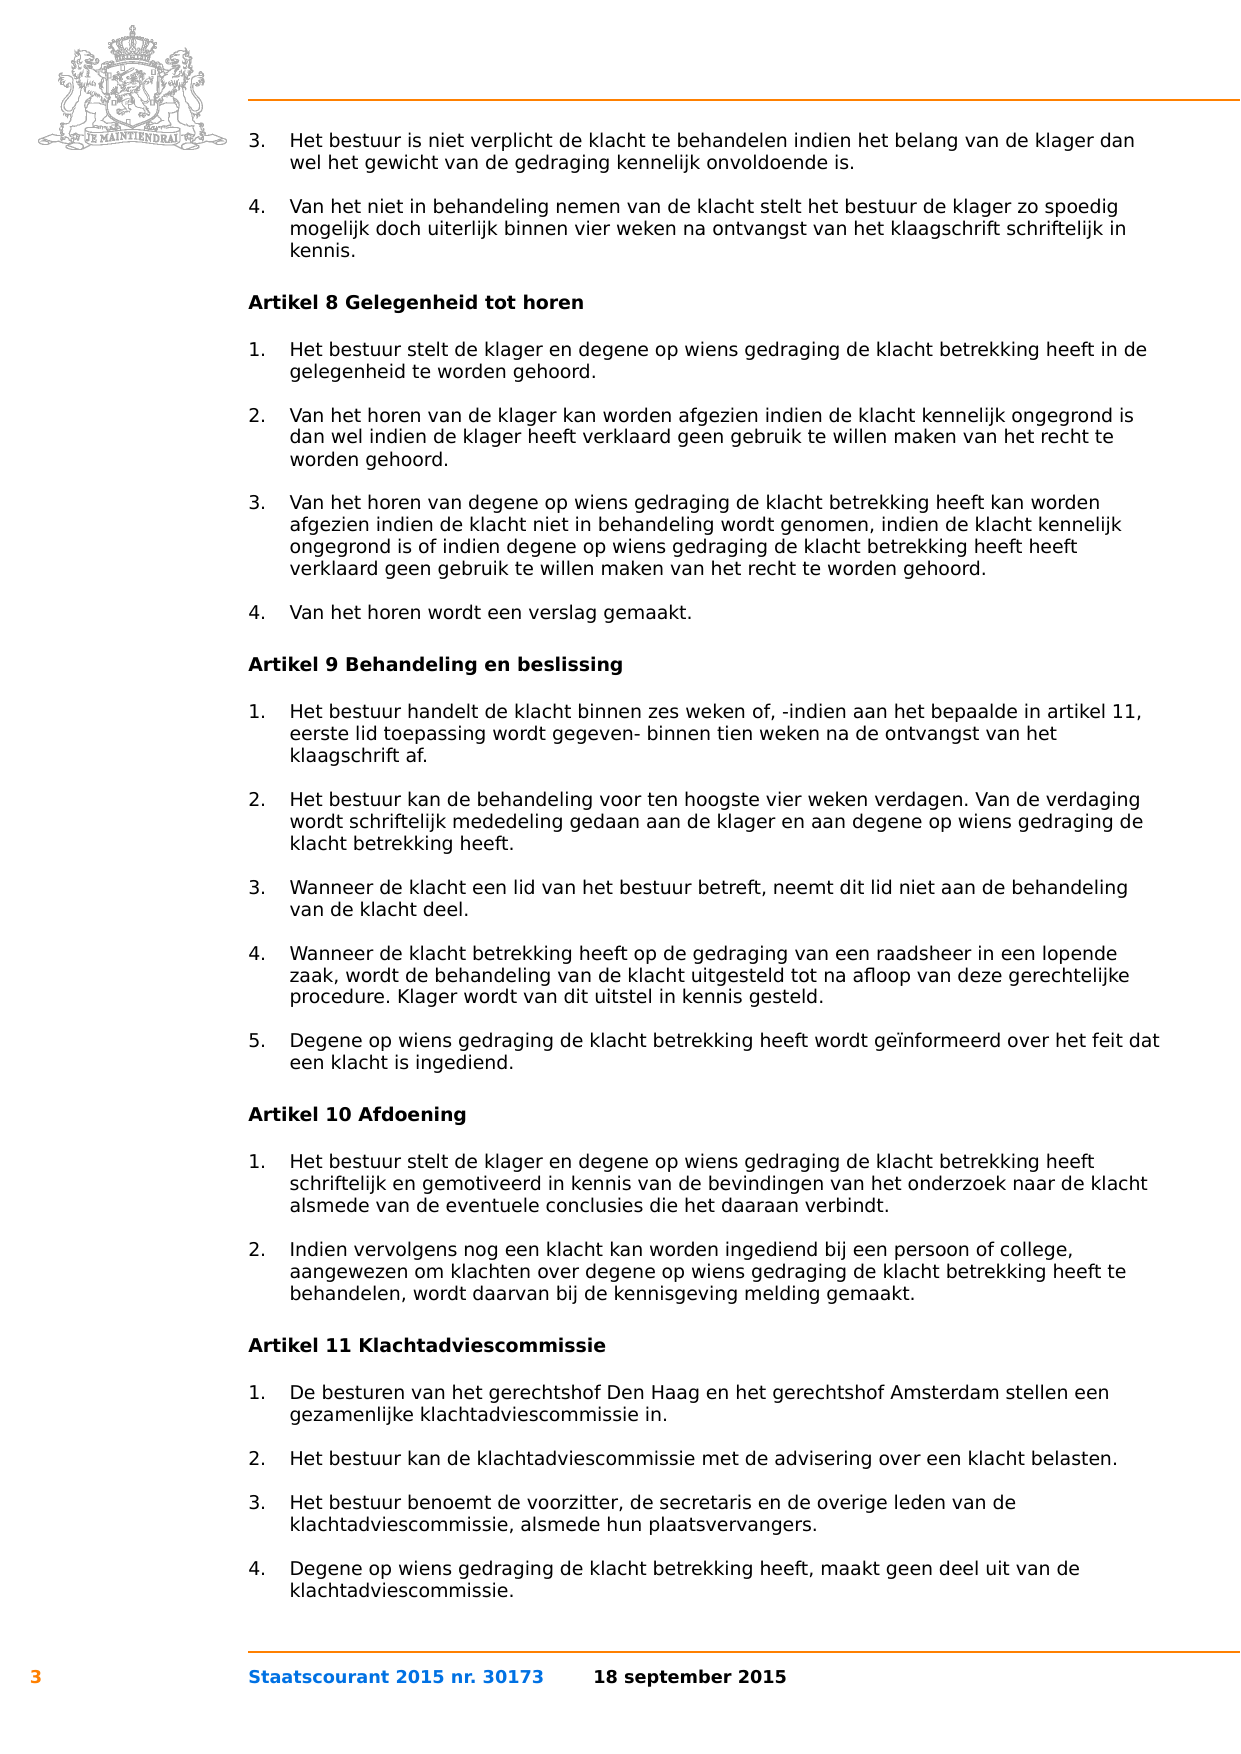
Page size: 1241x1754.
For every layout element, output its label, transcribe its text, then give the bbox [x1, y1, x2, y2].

text 2. Het bestuur kan de klachtadviescommissie met de advisering over een klacht belasten. [248, 1448, 1163, 1470]
text 3. Wanneer de klacht een lid van het bestuur betreft, neemt dit lid niet aan de behandeling van de klacht deel. [248, 877, 1163, 921]
text 1. Het bestuur stelt de klager en degene op wiens gedraging de klacht betrekking heeft schriftelijk en gemotiveerd in kennis van de bevindingen van het onderzoek naar de klacht alsmede van de eventuele conclusies die het daaraan verbindt. [248, 1151, 1163, 1217]
text 4. Wanneer de klacht betrekking heeft op de gedraging van een raadsheer in een lopende zaak, wordt de behandeling van de klacht uitgesteld tot na afloop van deze gerechtelijke procedure. Klager wordt van dit uitstel in kennis gesteld. [248, 942, 1163, 1008]
subtitle Artikel 10 Afdoening [248, 1104, 1163, 1126]
text 1. De besturen van het gerechtshof Den Haag en het gerechtshof Amsterdam stellen een gezamenlijke klachtadviescommissie in. [248, 1382, 1163, 1426]
text 2. Van het horen van de klager kan worden afgezien indien de klacht kennelijk ongegrond is dan wel indien de klager heeft verklaard geen gebruik te willen maken van het recht te worden gehoord. [248, 404, 1163, 470]
text 4. Van het niet in behandeling nemen van de klacht stelt het bestuur de klager zo spoedig mogelijk doch uiterlijk binnen vier weken na ontvangst van het klaagschrift schriftelijk in kennis. [248, 196, 1163, 262]
text 5. Degene op wiens gedraging de klacht betrekking heeft wordt geïnformeerd over het feit dat een klacht is ingediend. [248, 1030, 1163, 1074]
text 3. Het bestuur is niet verplicht de klacht te behandelen indien het belang van de klager dan wel het gewicht van de gedraging kennelijk onvoldoende is. [248, 130, 1163, 174]
text 4. Van het horen wordt een verslag gemaakt. [248, 602, 1163, 624]
text 3. Van het horen van degene op wiens gedraging de klacht betrekking heeft kan worden afgezien indien de klacht niet in behandeling wordt genomen, indien de klacht kennelijk ongegrond is of indien degene op wiens gedraging de klacht betrekking heeft heeft verklaard geen gebruik te willen maken van het recht te worden gehoord. [248, 492, 1163, 580]
text 1. Het bestuur stelt de klager en degene op wiens gedraging de klacht betrekking heeft in de gelegenheid te worden gehoord. [248, 339, 1163, 383]
text 3. Het bestuur benoemt de voorzitter, de secretaris en de overige leden van de klachtadviescommissie, alsmede hun plaatsvervangers. [248, 1492, 1163, 1536]
subtitle Artikel 9 Behandeling en beslissing [248, 654, 1163, 676]
subtitle Artikel 11 Klachtadviescommissie [248, 1335, 1163, 1357]
subtitle Artikel 8 Gelegenheid tot horen [248, 292, 1163, 314]
text 1. Het bestuur handelt de klacht binnen zes weken of, -indien aan het bepaalde in artikel 11, eerste lid toepassing wordt gegeven- binnen tien weken na de ontvangst van het klaagschrift af. [248, 701, 1163, 767]
text 2. Het bestuur kan de behandeling voor ten hoogste vier weken verdagen. Van de verdaging wordt schriftelijk mededeling gedaan aan de klager en aan degene op wiens gedraging de klacht betrekking heeft. [248, 789, 1163, 855]
text 2. Indien vervolgens nog een klacht kan worden ingediend bij een persoon of college, aangewezen om klachten over degene op wiens gedraging de klacht betrekking heeft te behandelen, wordt daarvan bij de kennisgeving melding gemaakt. [248, 1239, 1163, 1305]
text 4. Degene op wiens gedraging de klacht betrekking heeft, maakt geen deel uit van de klachtadviescommissie. [248, 1557, 1163, 1601]
picture [38, 25, 227, 150]
